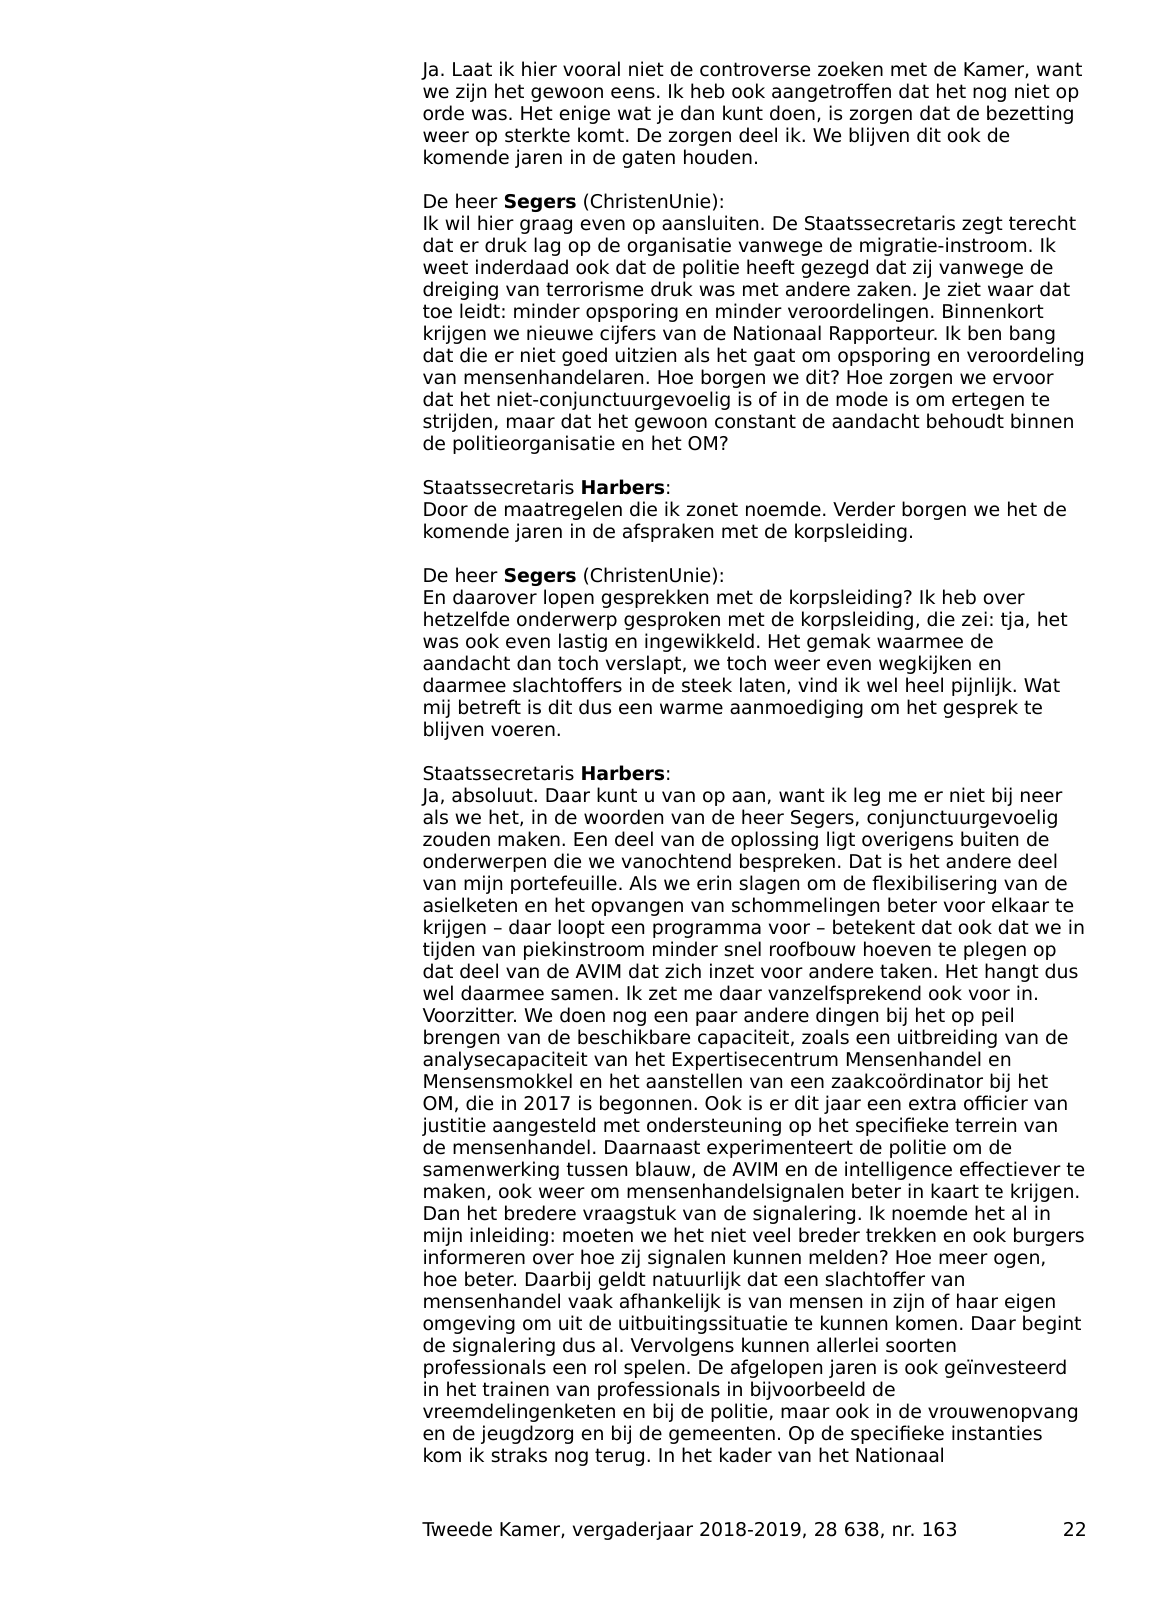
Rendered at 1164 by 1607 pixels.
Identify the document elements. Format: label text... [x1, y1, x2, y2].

text Staatssecretaris Harbers: [422, 763, 1087, 785]
text De heer Segers (ChristenUnie): [422, 191, 1087, 213]
text Dan het bredere vraagstuk van de signalering. Ik noemde het al in mijn inleiding: moeten we het niet veel breder trekken en ook burgers informeren over hoe zij signalen kunnen melden? Hoe meer ogen, hoe beter. Daarbij geldt natuurlijk dat een slachtoffer van mensenhandel vaak afhankelijk is van mensen in zijn of haar eigen omgeving om uit de uitbuitingssituatie te kunnen komen. Daar begint de signalering dus al. Vervolgens kunnen allerlei soorten professionals een rol spelen. De afgelopen jaren is ook geïnvesteerd in het trainen van professionals in bijvoorbeeld de vreemdelingenketen en bij de politie, maar ook in de vrouwenopvang en de jeugdzorg en bij de gemeenten. Op de specifieke instanties kom ik straks nog terug. In het kader van het Nationaal [422, 1203, 1087, 1467]
text Voorzitter. We doen nog een paar andere dingen bij het op peil brengen van de beschikbare capaciteit, zoals een uitbreiding van de analysecapaciteit van het Expertisecentrum Mensenhandel en Mensensmokkel en het aanstellen van een zaakcoördinator bij het OM, die in 2017 is begonnen. Ook is er dit jaar een extra officier van justitie aangesteld met ondersteuning op het specifieke terrein van de mensenhandel. Daarnaast experimenteert de politie om de samenwerking tussen blauw, de AVIM en de intelligence effectiever te maken, ook weer om mensenhandelsignalen beter in kaart te krijgen. [422, 1005, 1087, 1203]
text Ja. Laat ik hier vooral niet de controverse zoeken met de Kamer, want we zijn het gewoon eens. Ik heb ook aangetroffen dat het nog niet op orde was. Het enige wat je dan kunt doen, is zorgen dat de bezetting weer op sterkte komt. De zorgen deel ik. We blijven dit ook de komende jaren in de gaten houden. [422, 59, 1087, 169]
text Ik wil hier graag even op aansluiten. De Staatssecretaris zegt terecht dat er druk lag op de organisatie vanwege de migratie-instroom. Ik weet inderdaad ook dat de politie heeft gezegd dat zij vanwege de dreiging van terrorisme druk was met andere zaken. Je ziet waar dat toe leidt: minder opsporing en minder veroordelingen. Binnenkort krijgen we nieuwe cijfers van de Nationaal Rapporteur. Ik ben bang dat die er niet goed uitzien als het gaat om opsporing en veroordeling van mensenhandelaren. Hoe borgen we dit? Hoe zorgen we ervoor dat het niet-conjunctuurgevoelig is of in de mode is om ertegen te strijden, maar dat het gewoon constant de aandacht behoudt binnen de politieorganisatie en het OM? [422, 213, 1087, 455]
text Ja, absoluut. Daar kunt u van op aan, want ik leg me er niet bij neer als we het, in de woorden van de heer Segers, conjunctuurgevoelig zouden maken. Een deel van de oplossing ligt overigens buiten de onderwerpen die we vanochtend bespreken. Dat is het andere deel van mijn portefeuille. Als we erin slagen om de flexibilisering van de asielketen en het opvangen van schommelingen beter voor elkaar te krijgen – daar loopt een programma voor – betekent dat ook dat we in tijden van piekinstroom minder snel roofbouw hoeven te plegen op dat deel van de AVIM dat zich inzet voor andere taken. Het hangt dus wel daarmee samen. Ik zet me daar vanzelfsprekend ook voor in. [422, 785, 1087, 1005]
text Staatssecretaris Harbers: [422, 477, 1087, 499]
text De heer Segers (ChristenUnie): [422, 565, 1087, 587]
text Door de maatregelen die ik zonet noemde. Verder borgen we het de komende jaren in de afspraken met de korpsleiding. [422, 499, 1087, 543]
text En daarover lopen gesprekken met de korpsleiding? Ik heb over hetzelfde onderwerp gesproken met de korpsleiding, die zei: tja, het was ook even lastig en ingewikkeld. Het gemak waarmee de aandacht dan toch verslapt, we toch weer even wegkijken en daarmee slachtoffers in de steek laten, vind ik wel heel pijnlijk. Wat mij betreft is dit dus een warme aanmoediging om het gesprek te blijven voeren. [422, 587, 1087, 741]
